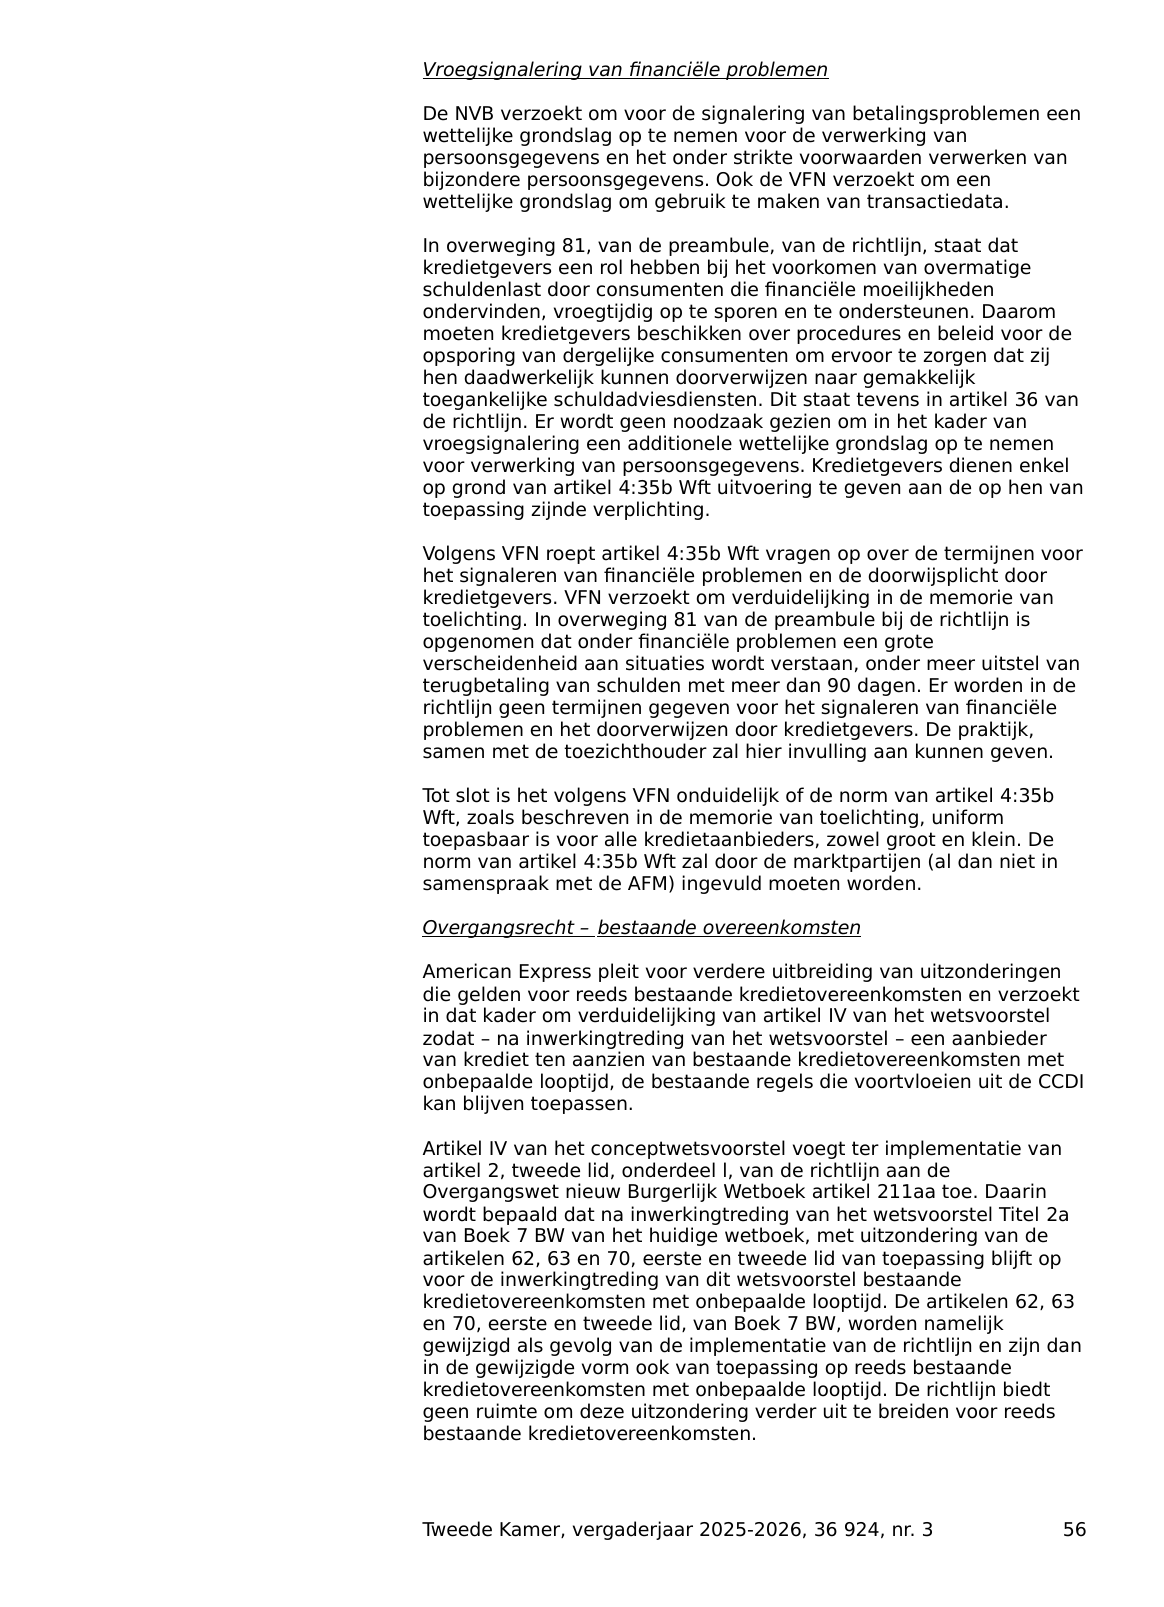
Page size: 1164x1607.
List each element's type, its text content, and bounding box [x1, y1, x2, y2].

subtitle Vroegsignalering van financiële problemen [422, 59, 1087, 81]
text Volgens VFN roept artikel 4:35b Wft vragen op over de termijnen voor het signaleren van financiële problemen en de doorwijsplicht door kredietgevers. VFN verzoekt om verduidelijking in de memorie van toelichting. In overweging 81 van de preambule bij de richtlijn is opgenomen dat onder financiële problemen een grote verscheidenheid aan situaties wordt verstaan, onder meer uitstel van terugbetaling van schulden met meer dan 90 dagen. Er worden in de richtlijn geen termijnen gegeven voor het signaleren van financiële problemen en het doorverwijzen door kredietgevers. De praktijk, samen met de toezichthouder zal hier invulling aan kunnen geven. [422, 543, 1087, 763]
text Tot slot is het volgens VFN onduidelijk of de norm van artikel 4:35b Wft, zoals beschreven in de memorie van toelichting, uniform toepasbaar is voor alle kredietaanbieders, zowel groot en klein. De norm van artikel 4:35b Wft zal door de marktpartijen (al dan niet in samenspraak met de AFM) ingevuld moeten worden. [422, 785, 1087, 895]
text Artikel IV van het conceptwetsvoorstel voegt ter implementatie van artikel 2, tweede lid, onderdeel l, van de richtlijn aan de Overgangswet nieuw Burgerlijk Wetboek artikel 211aa toe. Daarin wordt bepaald dat na inwerkingtreding van het wetsvoorstel Titel 2a van Boek 7 BW van het huidige wetboek, met uitzondering van de artikelen 62, 63 en 70, eerste en tweede lid van toepassing blijft op voor de inwerkingtreding van dit wetsvoorstel bestaande kredietovereenkomsten met onbepaalde looptijd. De artikelen 62, 63 en 70, eerste en tweede lid, van Boek 7 BW, worden namelijk gewijzigd als gevolg van de implementatie van de richtlijn en zijn dan in de gewijzigde vorm ook van toepassing op reeds bestaande kredietovereenkomsten met onbepaalde looptijd. De richtlijn biedt geen ruimte om deze uitzondering verder uit te breiden voor reeds bestaande kredietovereenkomsten. [422, 1137, 1087, 1445]
subtitle Overgangsrecht – bestaande overeenkomsten [422, 917, 1087, 939]
text In overweging 81, van de preambule, van de richtlijn, staat dat kredietgevers een rol hebben bij het voorkomen van overmatige schuldenlast door consumenten die financiële moeilijkheden ondervinden, vroegtijdig op te sporen en te ondersteunen. Daarom moeten kredietgevers beschikken over procedures en beleid voor de opsporing van dergelijke consumenten om ervoor te zorgen dat zij hen daadwerkelijk kunnen doorverwijzen naar gemakkelijk toegankelijke schuldadviesdiensten. Dit staat tevens in artikel 36 van de richtlijn. Er wordt geen noodzaak gezien om in het kader van vroegsignalering een additionele wettelijke grondslag op te nemen voor verwerking van persoonsgegevens. Kredietgevers dienen enkel op grond van artikel 4:35b Wft uitvoering te geven aan de op hen van toepassing zijnde verplichting. [422, 235, 1087, 521]
text American Express pleit voor verdere uitbreiding van uitzonderingen die gelden voor reeds bestaande kredietovereenkomsten en verzoekt in dat kader om verduidelijking van artikel IV van het wetsvoorstel zodat – na inwerkingtreding van het wetsvoorstel – een aanbieder van krediet ten aanzien van bestaande kredietovereenkomsten met onbepaalde looptijd, de bestaande regels die voortvloeien uit de CCDI kan blijven toepassen. [422, 961, 1087, 1115]
text De NVB verzoekt om voor de signalering van betalingsproblemen een wettelijke grondslag op te nemen voor de verwerking van persoonsgegevens en het onder strikte voorwaarden verwerken van bijzondere persoonsgegevens. Ook de VFN verzoekt om een wettelijke grondslag om gebruik te maken van transactiedata. [422, 103, 1087, 213]
